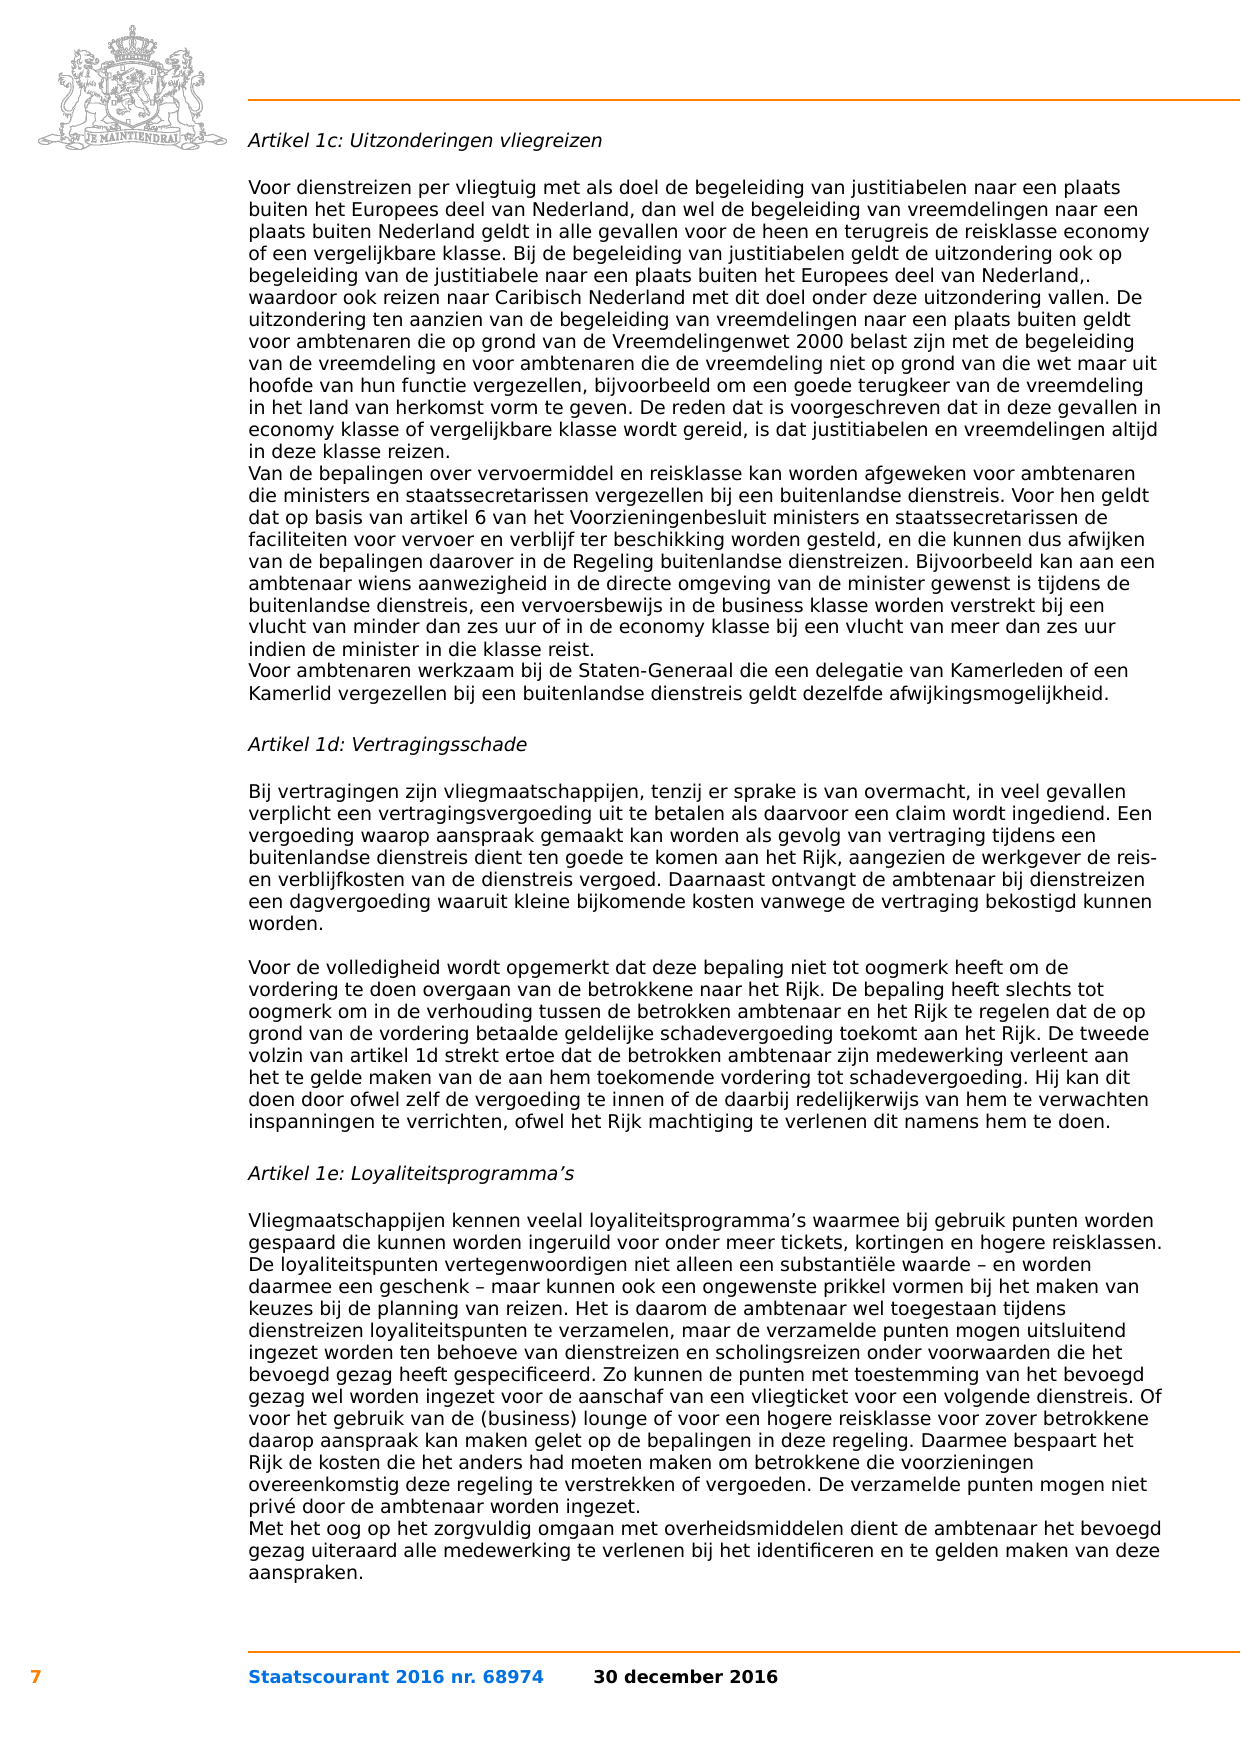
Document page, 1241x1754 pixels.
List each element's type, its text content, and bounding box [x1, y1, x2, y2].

subtitle Artikel 1e: Loyaliteitsprogramma’s [248, 1163, 1163, 1185]
text Bij vertragingen zijn vliegmaatschappijen, tenzij er sprake is van overmacht, in veel gevallen verplicht een vertragingsvergoeding uit te betalen als daarvoor een claim wordt ingediend. Een vergoeding waarop aanspraak gemaakt kan worden als gevolg van vertraging tijdens een buitenlandse dienstreis dient ten goede te komen aan het Rijk, aangezien de werkgever de reis- en verblijfkosten van de dienstreis vergoed. Daarnaast ontvangt de ambtenaar bij dienstreizen een dagvergoeding waaruit kleine bijkomende kosten vanwege de vertraging bekostigd kunnen worden. [248, 781, 1163, 935]
picture [38, 25, 227, 150]
text Voor ambtenaren werkzaam bij de Staten-Generaal die een delegatie van Kamerleden of een Kamerlid vergezellen bij een buitenlandse dienstreis geldt dezelfde afwijkingsmogelijkheid. [248, 660, 1163, 704]
subtitle Artikel 1c: Uitzonderingen vliegreizen [248, 130, 1163, 152]
text Vliegmaatschappijen kennen veelal loyaliteitsprogramma’s waarmee bij gebruik punten worden gespaard die kunnen worden ingeruild voor onder meer tickets, kortingen en hogere reisklassen. De loyaliteitspunten vertegenwoordigen niet alleen een substantiële waarde – en worden daarmee een geschenk – maar kunnen ook een ongewenste prikkel vormen bij het maken van keuzes bij de planning van reizen. Het is daarom de ambtenaar wel toegestaan tijdens dienstreizen loyaliteitspunten te verzamelen, maar de verzamelde punten mogen uitsluitend ingezet worden ten behoeve van dienstreizen en scholingsreizen onder voorwaarden die het bevoegd gezag heeft gespecificeerd. Zo kunnen de punten met toestemming van het bevoegd gezag wel worden ingezet voor de aanschaf van een vliegticket voor een volgende dienstreis. Of voor het gebruik van de (business) lounge of voor een hogere reisklasse voor zover betrokkene daarop aanspraak kan maken gelet op de bepalingen in deze regeling. Daarmee bespaart het Rijk de kosten die het anders had moeten maken om betrokkene die voorzieningen overeenkomstig deze regeling te verstrekken of vergoeden. De verzamelde punten mogen niet privé door de ambtenaar worden ingezet. [248, 1210, 1163, 1518]
text Voor de volledigheid wordt opgemerkt dat deze bepaling niet tot oogmerk heeft om de vordering te doen overgaan van de betrokkene naar het Rijk. De bepaling heeft slechts tot oogmerk om in de verhouding tussen de betrokken ambtenaar en het Rijk te regelen dat de op grond van de vordering betaalde geldelijke schadevergoeding toekomt aan het Rijk. De tweede volzin van artikel 1d strekt ertoe dat de betrokken ambtenaar zijn medewerking verleent aan het te gelde maken van de aan hem toekomende vordering tot schadevergoeding. Hij kan dit doen door ofwel zelf de vergoeding te innen of de daarbij redelijkerwijs van hem te verwachten inspanningen te verrichten, ofwel het Rijk machtiging te verlenen dit namens hem te doen. [248, 957, 1163, 1133]
subtitle Artikel 1d: Vertragingsschade [248, 734, 1163, 756]
text Voor dienstreizen per vliegtuig met als doel de begeleiding van justitiabelen naar een plaats buiten het Europees deel van Nederland, dan wel de begeleiding van vreemdelingen naar een plaats buiten Nederland geldt in alle gevallen voor de heen en terugreis de reisklasse economy of een vergelijkbare klasse. Bij de begeleiding van justitiabelen geldt de uitzondering ook op begeleiding van de justitiabele naar een plaats buiten het Europees deel van Nederland,. waardoor ook reizen naar Caribisch Nederland met dit doel onder deze uitzondering vallen. De uitzondering ten aanzien van de begeleiding van vreemdelingen naar een plaats buiten geldt voor ambtenaren die op grond van de Vreemdelingenwet 2000 belast zijn met de begeleiding van de vreemdeling en voor ambtenaren die de vreemdeling niet op grond van die wet maar uit hoofde van hun functie vergezellen, bijvoorbeeld om een goede terugkeer van de vreemdeling in het land van herkomst vorm te geven. De reden dat is voorgeschreven dat in deze gevallen in economy klasse of vergelijkbare klasse wordt gereid, is dat justitiabelen en vreemdelingen altijd in deze klasse reizen. [248, 177, 1163, 463]
text Van de bepalingen over vervoermiddel en reisklasse kan worden afgeweken voor ambtenaren die ministers en staatssecretarissen vergezellen bij een buitenlandse dienstreis. Voor hen geldt dat op basis van artikel 6 van het Voorzieningenbesluit ministers en staatssecretarissen de faciliteiten voor vervoer en verblijf ter beschikking worden gesteld, en die kunnen dus afwijken van de bepalingen daarover in de Regeling buitenlandse dienstreizen. Bijvoorbeeld kan aan een ambtenaar wiens aanwezigheid in de directe omgeving van de minister gewenst is tijdens de buitenlandse dienstreis, een vervoersbewijs in de business klasse worden verstrekt bij een vlucht van minder dan zes uur of in de economy klasse bij een vlucht van meer dan zes uur indien de minister in die klasse reist. [248, 463, 1163, 660]
text Met het oog op het zorgvuldig omgaan met overheidsmiddelen dient de ambtenaar het bevoegd gezag uiteraard alle medewerking te verlenen bij het identificeren en te gelden maken van deze aanspraken. [248, 1518, 1163, 1583]
